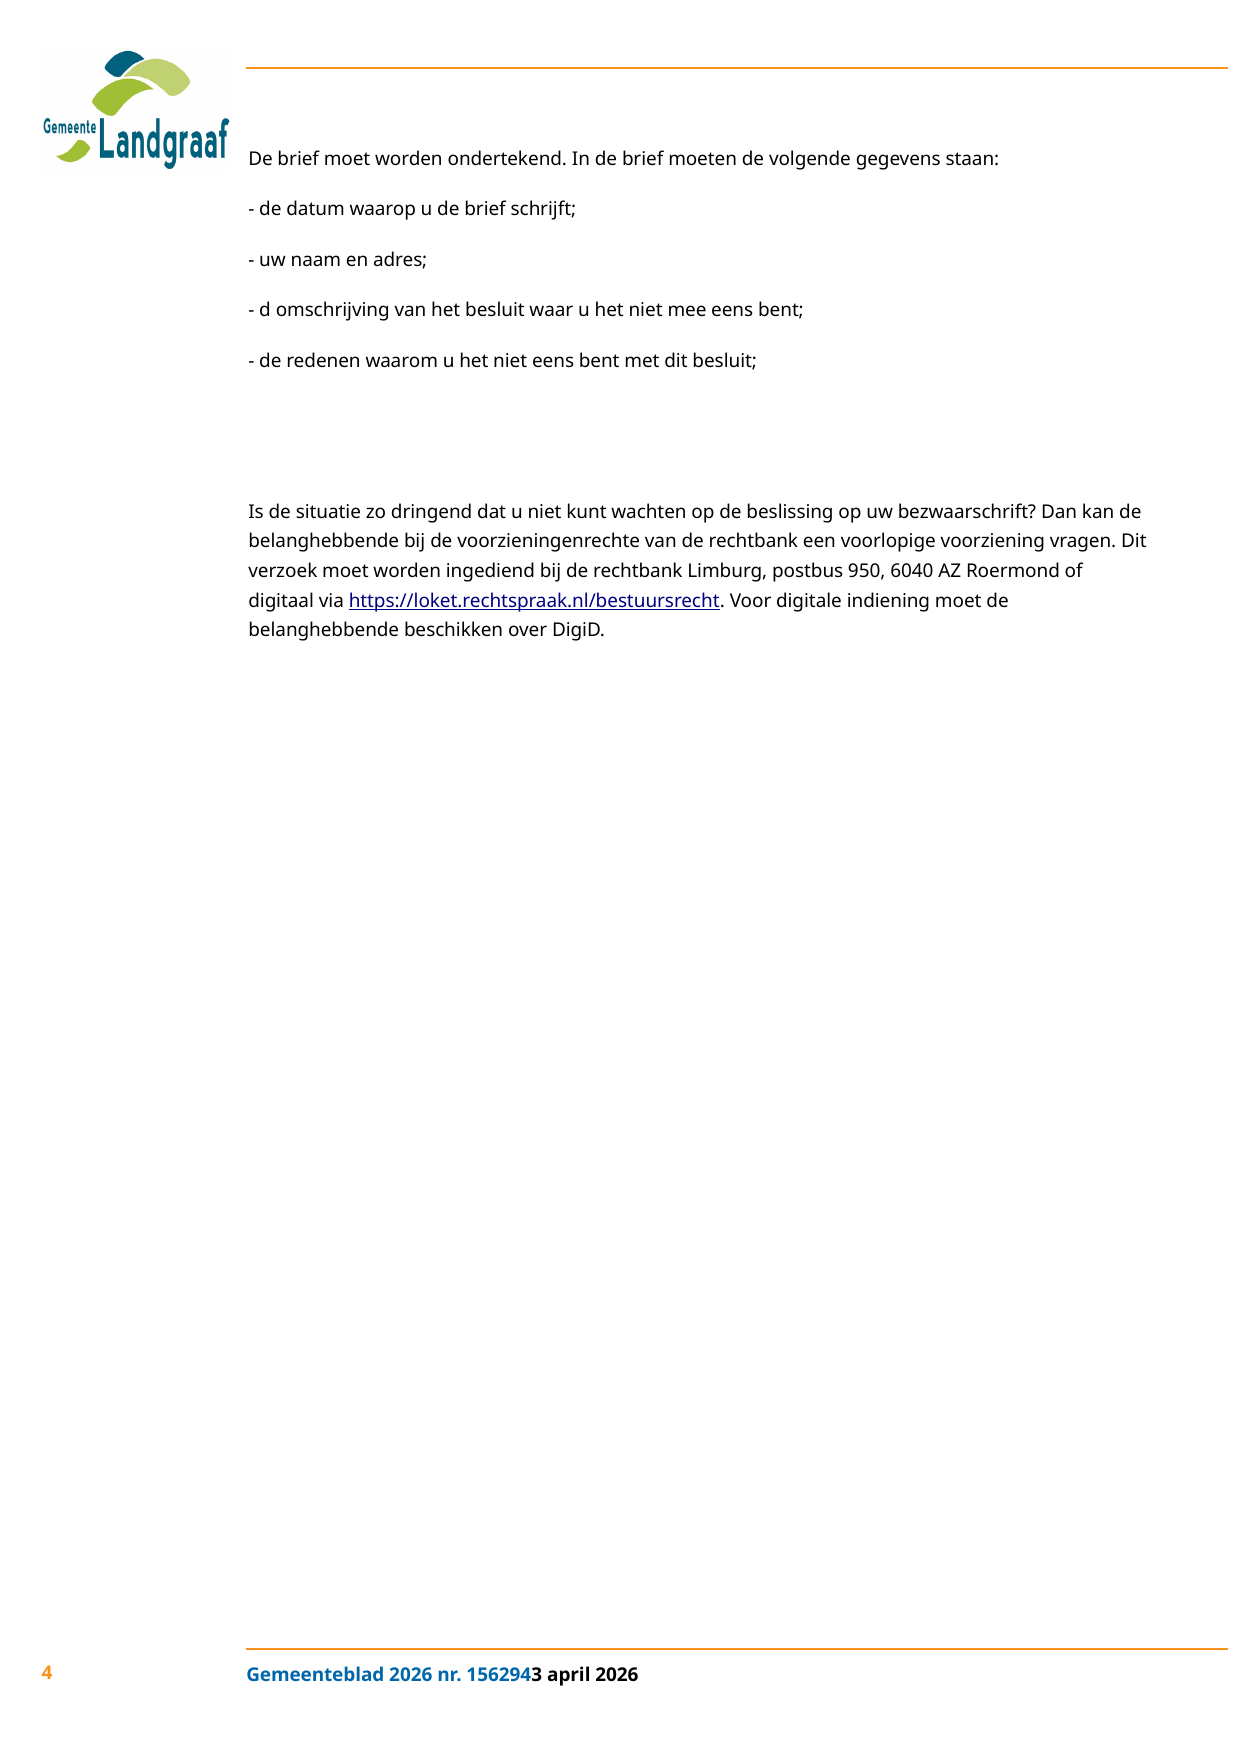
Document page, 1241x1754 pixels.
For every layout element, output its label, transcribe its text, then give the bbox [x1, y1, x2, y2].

text - de redenen waarom u het niet eens bent met dit besluit; [248, 347, 1152, 373]
text Is de situatie zo dringend dat u niet kunt wachten op de beslissing op uw bezwaarschrift? Dan kan de belanghebbende bij de voorzieningenrechte van de rechtbank een voorlopige voorziening vragen. Dit verzoek moet worden ingediend bij de rechtbank Limburg, postbus 950, 6040 AZ Roermond of digitaal via https://loket.rechtspraak.nl/bestuursrecht. Voor digitale indiening moet de belanghebbende beschikken over DigiD. [248, 498, 1152, 642]
text - uw naam en adres; [248, 246, 1152, 272]
text - d omschrijving van het besluit waar u het niet mee eens bent; [248, 296, 1152, 322]
text De brief moet worden ondertekend. In de brief moeten de volgende gegevens staan: [248, 145, 1152, 171]
text - de datum waarop u de brief schrijft; [248, 196, 1152, 221]
picture [41, 47, 231, 172]
